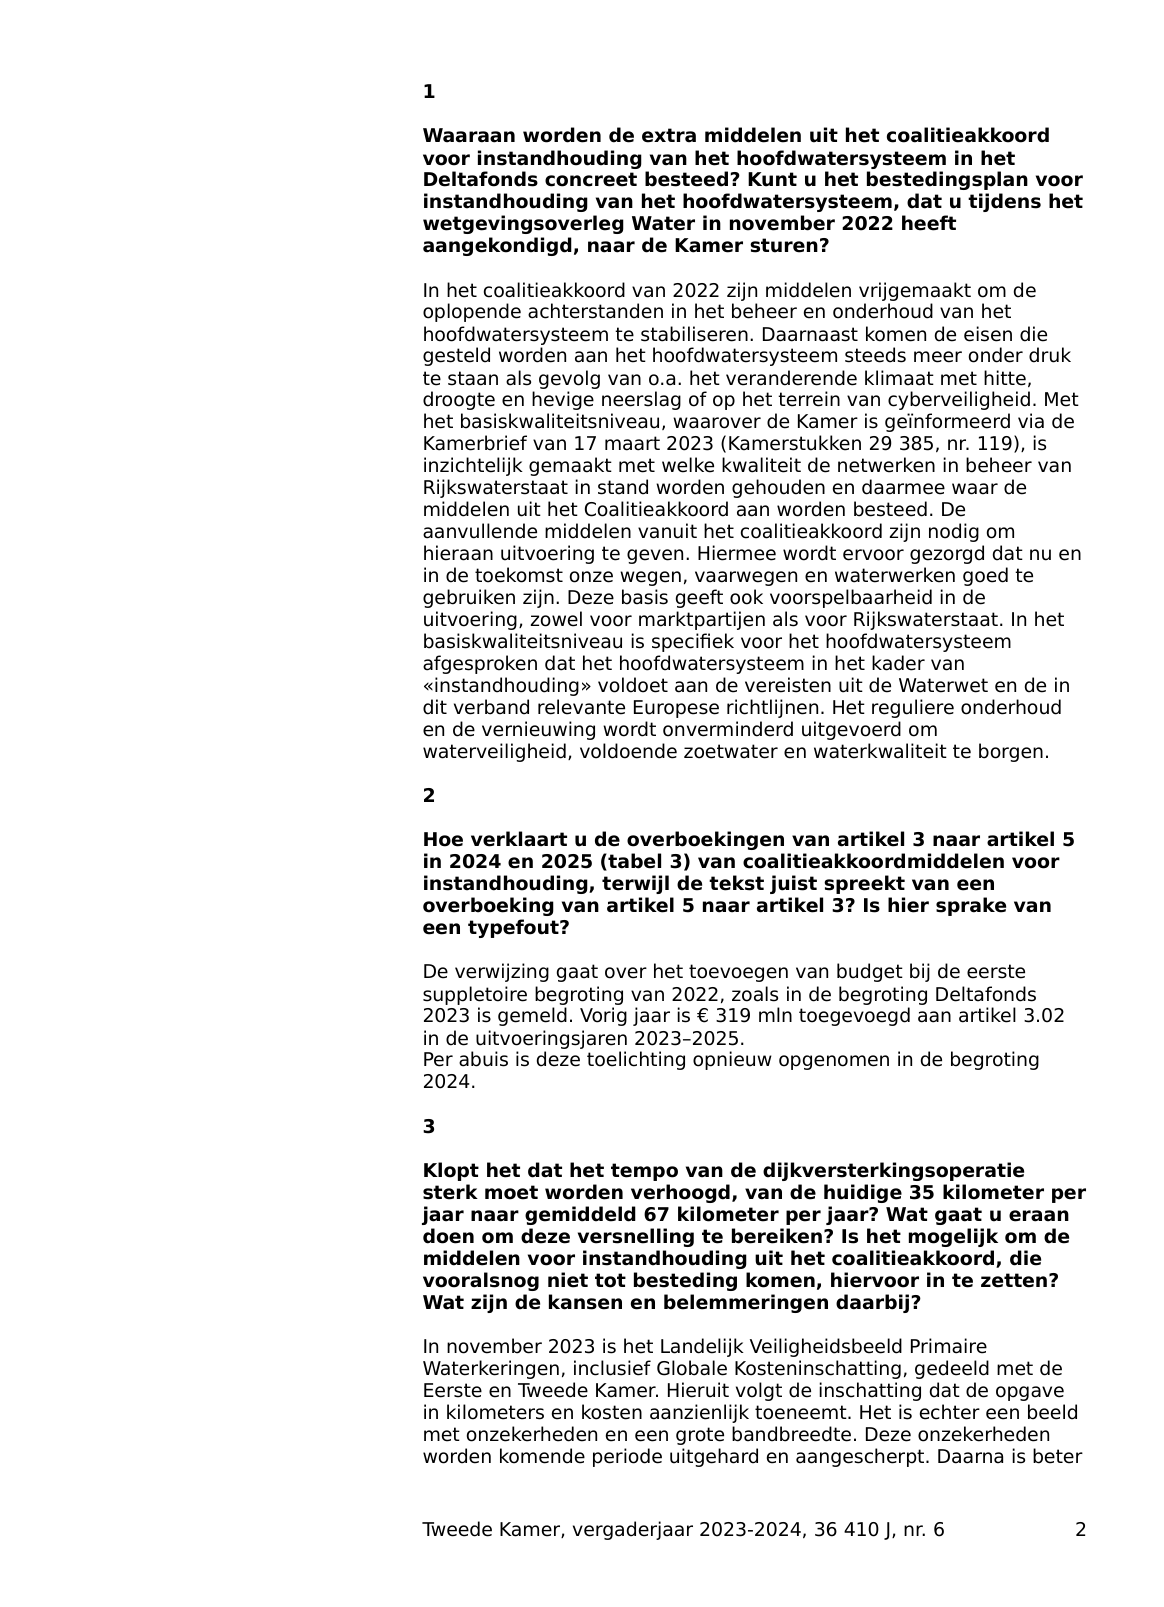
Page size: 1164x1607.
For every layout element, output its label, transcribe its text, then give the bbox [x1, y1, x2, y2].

text In november 2023 is het Landelijk Veiligheidsbeeld Primaire Waterkeringen, inclusief Globale Kosteninschatting, gedeeld met de Eerste en Tweede Kamer. Hieruit volgt de inschatting dat de opgave in kilometers en kosten aanzienlijk toeneemt. Het is echter een beeld met onzekerheden en een grote bandbreedte. Deze onzekerheden worden komende periode uitgehard en aangescherpt. Daarna is beter [422, 1336, 1087, 1468]
text Waaraan worden de extra middelen uit het coalitieakkoord voor instandhouding van het hoofdwatersysteem in het Deltafonds concreet besteed? Kunt u het bestedingsplan voor instandhouding van het hoofdwatersysteem, dat u tijdens het wetgevingsoverleg Water in november 2022 heeft aangekondigd, naar de Kamer sturen? [422, 125, 1087, 257]
text Klopt het dat het tempo van de dijkversterkingsoperatie sterk moet worden verhoogd, van de huidige 35 kilometer per jaar naar gemiddeld 67 kilometer per jaar? Wat gaat u eraan doen om deze versnelling te bereiken? Is het mogelijk om de middelen voor instandhouding uit het coalitieakkoord, die vooralsnog niet tot besteding komen, hiervoor in te zetten? Wat zijn de kansen en belemmeringen daarbij? [422, 1160, 1087, 1313]
subtitle 3 [422, 1116, 1087, 1137]
text De verwijzing gaat over het toevoegen van budget bij de eerste suppletoire begroting van 2022, zoals in de begroting Deltafonds 2023 is gemeld. Vorig jaar is € 319 mln toegevoegd aan artikel 3.02 in de uitvoeringsjaren 2023–2025. [422, 961, 1087, 1049]
subtitle 2 [422, 785, 1087, 807]
text In het coalitieakkoord van 2022 zijn middelen vrijgemaakt om de oplopende achterstanden in het beheer en onderhoud van het hoofdwatersysteem te stabiliseren. Daarnaast komen de eisen die gesteld worden aan het hoofdwatersysteem steeds meer onder druk te staan als gevolg van o.a. het veranderende klimaat met hitte, droogte en hevige neerslag of op het terrein van cyberveiligheid. Met het basiskwaliteitsniveau, waarover de Kamer is geïnformeerd via de Kamerbrief van 17 maart 2023 (Kamerstukken 29 385, nr. 119), is inzichtelijk gemaakt met welke kwaliteit de netwerken in beheer van Rijkswaterstaat in stand worden gehouden en daarmee waar de middelen uit het Coalitieakkoord aan worden besteed. De aanvullende middelen vanuit het coalitieakkoord zijn nodig om hieraan uitvoering te geven. Hiermee wordt ervoor gezorgd dat nu en in de toekomst onze wegen, vaarwegen en waterwerken goed te gebruiken zijn. Deze basis geeft ook voorspelbaarheid in de uitvoering, zowel voor marktpartijen als voor Rijkswaterstaat. In het basiskwaliteitsniveau is specifiek voor het hoofdwatersysteem afgesproken dat het hoofdwatersysteem in het kader van «instandhouding» voldoet aan de vereisten uit de Waterwet en de in dit verband relevante Europese richtlijnen. Het reguliere onderhoud en de vernieuwing wordt onverminderd uitgevoerd om waterveiligheid, voldoende zoetwater en waterkwaliteit te borgen. [422, 279, 1087, 763]
text Hoe verklaart u de overboekingen van artikel 3 naar artikel 5 in 2024 en 2025 (tabel 3) van coalitieakkoordmiddelen voor instandhouding, terwijl de tekst juist spreekt van een overboeking van artikel 5 naar artikel 3? Is hier sprake van een typefout? [422, 829, 1087, 939]
subtitle 1 [422, 81, 1087, 103]
text Per abuis is deze toelichting opnieuw opgenomen in de begroting 2024. [422, 1049, 1087, 1093]
